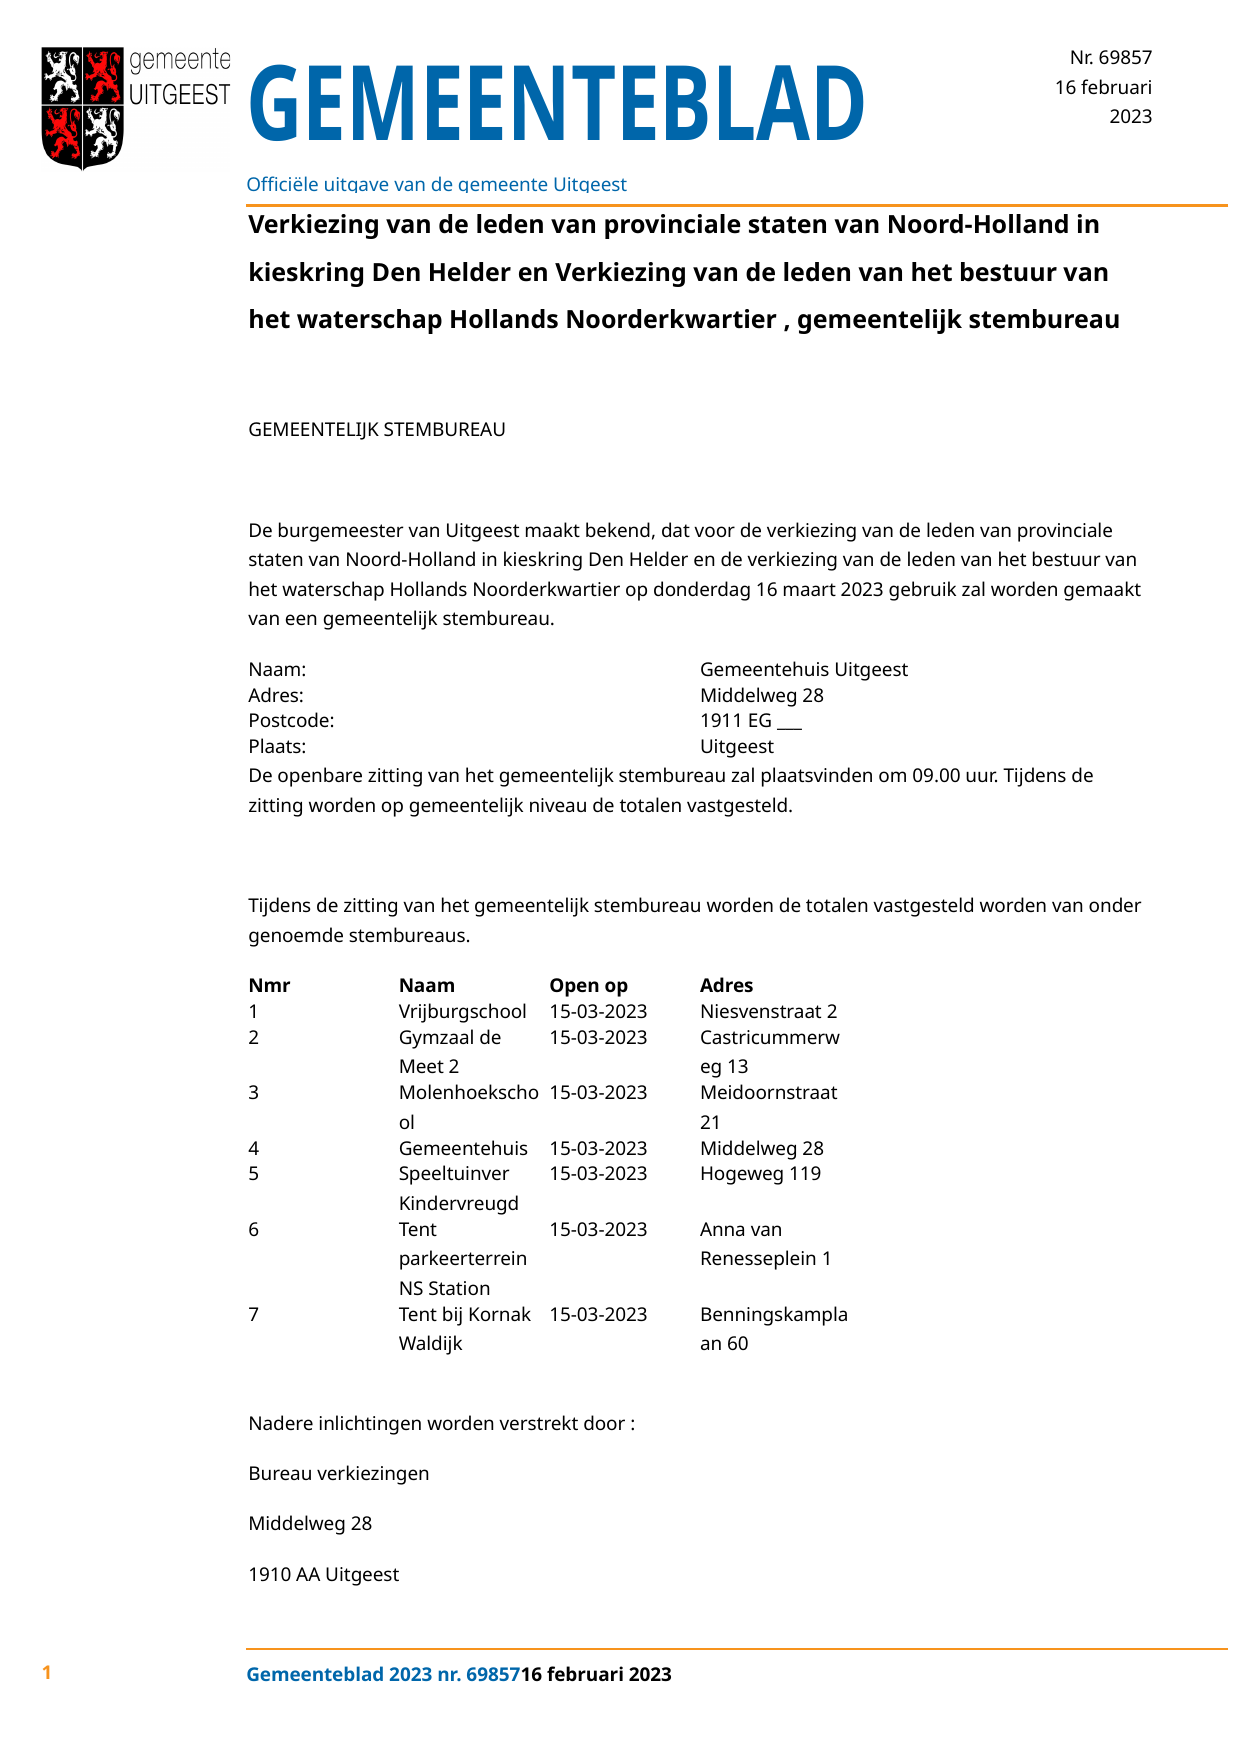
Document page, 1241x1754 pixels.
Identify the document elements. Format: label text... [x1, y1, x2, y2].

table_cell Anna van Renesseplein 1 [700, 1216, 850, 1301]
table_cell 3 [248, 1080, 398, 1135]
table_cell Middelweg 28 [700, 1135, 850, 1161]
table_header Open op [549, 973, 700, 998]
table_cell 15-03-2023 [549, 1080, 700, 1135]
text De openbare zitting van het gemeentelijk stembureau zal plaatsvinden om 09.00 uur. Tijdens de zitting worden op gemeentelijk niveau de totalen vastgesteld. [248, 762, 1152, 817]
table_cell 5 [248, 1161, 398, 1216]
table_cell [850, 1216, 1001, 1301]
table_cell Vrijburgschool [399, 999, 549, 1024]
table_cell 15-03-2023 [549, 1216, 700, 1301]
table_cell [850, 1135, 1001, 1161]
text Tijdens de zitting van het gemeentelijk stembureau worden de totalen vastgesteld worden van onder genoemde stembureaus. [248, 893, 1152, 948]
table_cell [850, 1080, 1001, 1135]
table_cell [850, 1161, 1001, 1216]
table_header [850, 973, 1001, 998]
table_cell Benningskamplaan 60 [700, 1301, 850, 1356]
table_cell Castricummerweg 13 [700, 1024, 850, 1079]
table_cell 4 [248, 1135, 398, 1161]
text Verkiezing van de leden van provinciale staten van Noord-Holland in kieskring Den Helder en Verkiezing van de leden van het bestuur van het waterschap Hollands Noorderkwartier , gemeentelijk stembureau [248, 207, 1152, 336]
table_cell [1001, 1301, 1152, 1356]
table_cell [1001, 1135, 1152, 1161]
text De burgemeester van Uitgeest maakt bekend, dat voor de verkiezing van de leden van provinciale staten van Noord-Holland in kieskring Den Helder en de verkiezing van de leden van het bestuur van het waterschap Hollands Noorderkwartier op donderdag 16 maart 2023 gebruik zal worden gemaakt van een gemeentelijk stembureau. [248, 517, 1152, 631]
text GEMEENTELIJK STEMBUREAU [248, 416, 1152, 442]
table_header Nmr [248, 973, 398, 998]
table_cell 2 [248, 1024, 398, 1079]
table_cell [1001, 1080, 1152, 1135]
table_cell Plaats: [248, 733, 700, 759]
table_cell 15-03-2023 [549, 1301, 700, 1356]
table_cell Speeltuinver Kindervreugd [399, 1161, 549, 1216]
table_cell 15-03-2023 [549, 1024, 700, 1079]
table_cell Meidoornstraat 21 [700, 1080, 850, 1135]
table_cell Adres: [248, 682, 700, 707]
table_cell [850, 999, 1001, 1024]
text Bureau verkiezingen [248, 1460, 1152, 1486]
table_cell [850, 1024, 1001, 1079]
table_header [1001, 973, 1152, 998]
table_cell Gymzaal de Meet 2 [399, 1024, 549, 1079]
table_header Gemeentehuis Uitgeest [700, 656, 1152, 682]
table_cell 6 [248, 1216, 398, 1301]
table_cell Uitgeest [700, 733, 1152, 759]
table_cell Tent bij Kornak Waldijk [399, 1301, 549, 1356]
table_cell Molenhoekschool [399, 1080, 549, 1135]
table_cell Middelweg 28 [700, 682, 1152, 707]
table_header Adres [700, 973, 850, 998]
text Nadere inlichtingen worden verstrekt door : [248, 1410, 1152, 1435]
table_cell Gemeentehuis [399, 1135, 549, 1161]
text 1910 AA Uitgeest [248, 1561, 1152, 1587]
table_cell Hogeweg 119 [700, 1161, 850, 1216]
table_cell 1911 EG ___ [700, 708, 1152, 733]
table_cell 15-03-2023 [549, 1135, 700, 1161]
table_cell [1001, 1161, 1152, 1216]
table_cell 15-03-2023 [549, 999, 700, 1024]
table_cell Tent parkeerterrein NS Station [399, 1216, 549, 1301]
table_cell [850, 1301, 1001, 1356]
table_cell 7 [248, 1301, 398, 1356]
table_cell 15-03-2023 [549, 1161, 700, 1216]
picture [41, 47, 231, 172]
table_cell [1001, 999, 1152, 1024]
table_header Naam: [248, 656, 700, 682]
table_cell [1001, 1024, 1152, 1079]
table_cell [1001, 1216, 1152, 1301]
table_header Naam [399, 973, 549, 998]
table_cell 1 [248, 999, 398, 1024]
table_cell Niesvenstraat 2 [700, 999, 850, 1024]
text Middelweg 28 [248, 1511, 1152, 1536]
table_cell Postcode: [248, 708, 700, 733]
